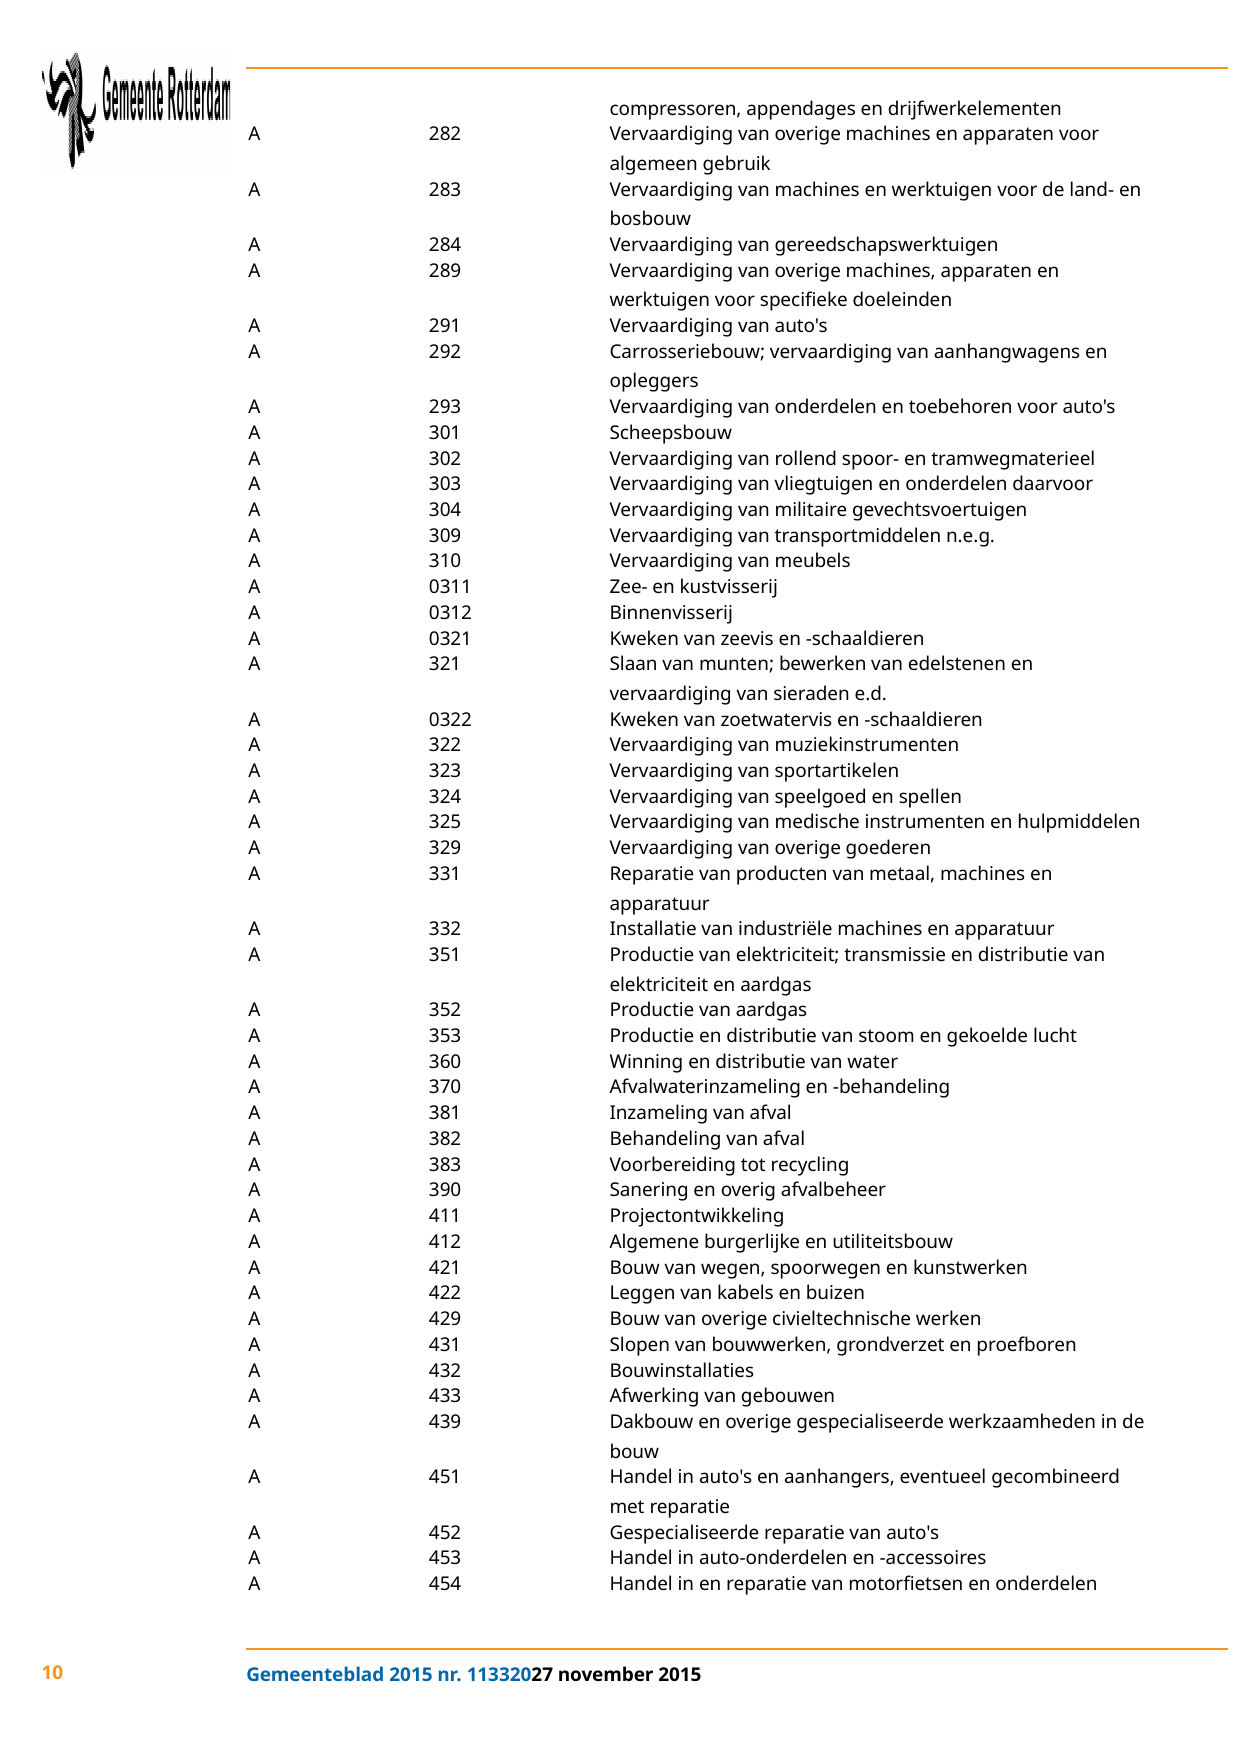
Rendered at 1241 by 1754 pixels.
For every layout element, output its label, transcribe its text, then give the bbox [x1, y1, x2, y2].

table_cell 284 [429, 231, 609, 257]
table_cell Sanering en overig afvalbeheer [609, 1177, 1152, 1202]
table_cell A [248, 445, 429, 470]
table_cell A [248, 312, 429, 338]
table_cell Productie en distributie van stoom en gekoelde lucht [609, 1022, 1152, 1048]
table_cell 411 [429, 1203, 609, 1228]
table_cell A [248, 1022, 429, 1048]
table_cell 321 [429, 651, 609, 706]
table_cell A [248, 1048, 429, 1074]
table_cell compressoren, appendages en drijfwerkelementen [609, 95, 1152, 121]
table_cell 289 [429, 257, 609, 312]
table_cell Bouwinstallaties [609, 1357, 1152, 1382]
table_cell A [248, 651, 429, 706]
table_cell Productie van elektriciteit; transmissie en distributie van elektriciteit en aardgas [609, 941, 1152, 997]
table_cell 323 [429, 757, 609, 783]
table_cell 0322 [429, 706, 609, 732]
table_cell Bouw van overige civieltechnische werken [609, 1305, 1152, 1331]
table_cell 302 [429, 445, 609, 470]
table_cell Gespecialiseerde reparatie van auto's [609, 1519, 1152, 1544]
table_cell 325 [429, 809, 609, 834]
table_cell 329 [429, 835, 609, 860]
table_cell Dakbouw en overige gespecialiseerde werkzaamheden in de bouw [609, 1408, 1152, 1463]
table_cell Winning en distributie van water [609, 1048, 1152, 1074]
table_cell Vervaardiging van overige machines, apparaten en werktuigen voor specifieke doeleinden [609, 257, 1152, 312]
table_cell Vervaardiging van sportartikelen [609, 757, 1152, 783]
table_cell Vervaardiging van muziekinstrumenten [609, 732, 1152, 757]
table_cell Vervaardiging van auto's [609, 312, 1152, 338]
table_cell Afvalwaterinzameling en -behandeling [609, 1074, 1152, 1099]
table_cell 322 [429, 732, 609, 757]
table_cell A [248, 393, 429, 419]
table_cell 390 [429, 1177, 609, 1202]
table_cell 301 [429, 419, 609, 445]
table_cell Reparatie van producten van metaal, machines en apparatuur [609, 860, 1152, 916]
table_cell 412 [429, 1228, 609, 1254]
table_cell A [248, 522, 429, 548]
table_cell A [248, 1357, 429, 1382]
table_cell A [248, 706, 429, 732]
table_cell A [248, 1331, 429, 1357]
table_cell A [248, 997, 429, 1022]
table_cell A [248, 1383, 429, 1408]
table_cell 383 [429, 1151, 609, 1177]
table_cell A [248, 121, 429, 176]
table_cell Vervaardiging van militaire gevechtsvoertuigen [609, 496, 1152, 522]
picture [41, 47, 231, 172]
table_cell Handel in auto's en aanhangers, eventueel gecombineerd met reparatie [609, 1464, 1152, 1519]
table_cell Scheepsbouw [609, 419, 1152, 445]
table_cell A [248, 1545, 429, 1570]
table_cell 309 [429, 522, 609, 548]
table_cell Vervaardiging van meubels [609, 548, 1152, 573]
table_cell 432 [429, 1357, 609, 1382]
table_cell Vervaardiging van gereedschapswerktuigen [609, 231, 1152, 257]
table_cell 310 [429, 548, 609, 573]
table_cell 351 [429, 941, 609, 997]
table_cell Slopen van bouwwerken, grondverzet en proefboren [609, 1331, 1152, 1357]
table_cell 360 [429, 1048, 609, 1074]
table_cell Productie van aardgas [609, 997, 1152, 1022]
table_cell A [248, 1254, 429, 1279]
table_cell Slaan van munten; bewerken van edelstenen en vervaardiging van sieraden e.d. [609, 651, 1152, 706]
table_cell Handel in en reparatie van motorfietsen en onderdelen [609, 1570, 1152, 1596]
table_cell Vervaardiging van medische instrumenten en hulpmiddelen [609, 809, 1152, 834]
table_cell A [248, 338, 429, 393]
table_cell Vervaardiging van overige machines en apparaten voor algemeen gebruik [609, 121, 1152, 176]
table_cell Projectontwikkeling [609, 1203, 1152, 1228]
table_cell 283 [429, 176, 609, 231]
table_cell A [248, 1203, 429, 1228]
table_cell Vervaardiging van speelgoed en spellen [609, 783, 1152, 809]
table_cell Vervaardiging van rollend spoor- en tramwegmaterieel [609, 445, 1152, 470]
table_cell Algemene burgerlijke en utiliteitsbouw [609, 1228, 1152, 1254]
table_cell A [248, 470, 429, 496]
table_cell 331 [429, 860, 609, 916]
table_cell 421 [429, 1254, 609, 1279]
table_cell Vervaardiging van machines en werktuigen voor de land- en bosbouw [609, 176, 1152, 231]
table_cell Vervaardiging van overige goederen [609, 835, 1152, 860]
table_cell 292 [429, 338, 609, 393]
table_cell A [248, 548, 429, 573]
table_cell 293 [429, 393, 609, 419]
table_cell [248, 95, 429, 121]
table_cell Kweken van zeevis en -schaaldieren [609, 625, 1152, 651]
table_cell A [248, 1408, 429, 1463]
table_cell 454 [429, 1570, 609, 1596]
table_cell A [248, 231, 429, 257]
table_cell A [248, 1125, 429, 1151]
table_cell A [248, 1570, 429, 1596]
table_cell A [248, 599, 429, 625]
table_cell A [248, 1280, 429, 1305]
table_cell Behandeling van afval [609, 1125, 1152, 1151]
table_cell A [248, 941, 429, 997]
table_cell Leggen van kabels en buizen [609, 1280, 1152, 1305]
table_cell 0321 [429, 625, 609, 651]
table_cell A [248, 257, 429, 312]
table_cell A [248, 573, 429, 599]
table_cell Vervaardiging van vliegtuigen en onderdelen daarvoor [609, 470, 1152, 496]
table_cell 291 [429, 312, 609, 338]
table_cell A [248, 419, 429, 445]
table_cell A [248, 916, 429, 941]
table_cell Voorbereiding tot recycling [609, 1151, 1152, 1177]
table_cell A [248, 1305, 429, 1331]
table_cell 382 [429, 1125, 609, 1151]
table_cell 451 [429, 1464, 609, 1519]
table_cell A [248, 1151, 429, 1177]
table_cell 422 [429, 1280, 609, 1305]
table_cell 324 [429, 783, 609, 809]
table_cell 381 [429, 1100, 609, 1125]
table_cell A [248, 732, 429, 757]
table_cell 439 [429, 1408, 609, 1463]
table_cell A [248, 860, 429, 916]
table_cell 304 [429, 496, 609, 522]
table_cell 452 [429, 1519, 609, 1544]
table_cell A [248, 1074, 429, 1099]
table_cell Bouw van wegen, spoorwegen en kunstwerken [609, 1254, 1152, 1279]
table_cell 282 [429, 121, 609, 176]
table_cell Inzameling van afval [609, 1100, 1152, 1125]
table_cell Afwerking van gebouwen [609, 1383, 1152, 1408]
table_cell A [248, 757, 429, 783]
table_cell A [248, 1228, 429, 1254]
table_cell Carrosseriebouw; vervaardiging van aanhangwagens en opleggers [609, 338, 1152, 393]
table_cell 352 [429, 997, 609, 1022]
table_cell A [248, 835, 429, 860]
table_cell 370 [429, 1074, 609, 1099]
table_cell Kweken van zoetwatervis en -schaaldieren [609, 706, 1152, 732]
table_cell Vervaardiging van transportmiddelen n.e.g. [609, 522, 1152, 548]
table_cell 353 [429, 1022, 609, 1048]
table_cell Vervaardiging van onderdelen en toebehoren voor auto's [609, 393, 1152, 419]
table_cell A [248, 783, 429, 809]
table_cell Installatie van industriële machines en apparatuur [609, 916, 1152, 941]
table_cell A [248, 496, 429, 522]
table_cell 0312 [429, 599, 609, 625]
table_cell A [248, 809, 429, 834]
table_cell 429 [429, 1305, 609, 1331]
table_cell Zee- en kustvisserij [609, 573, 1152, 599]
table_cell 431 [429, 1331, 609, 1357]
table_cell A [248, 1100, 429, 1125]
table_cell 332 [429, 916, 609, 941]
table_cell 0311 [429, 573, 609, 599]
table_cell Binnenvisserij [609, 599, 1152, 625]
table_cell A [248, 1519, 429, 1544]
table_cell A [248, 1464, 429, 1519]
table_cell A [248, 176, 429, 231]
table_cell Handel in auto-onderdelen en -accessoires [609, 1545, 1152, 1570]
table_cell 433 [429, 1383, 609, 1408]
table_cell 453 [429, 1545, 609, 1570]
table_cell 303 [429, 470, 609, 496]
table_cell A [248, 625, 429, 651]
table_cell [429, 95, 609, 121]
table_cell A [248, 1177, 429, 1202]
